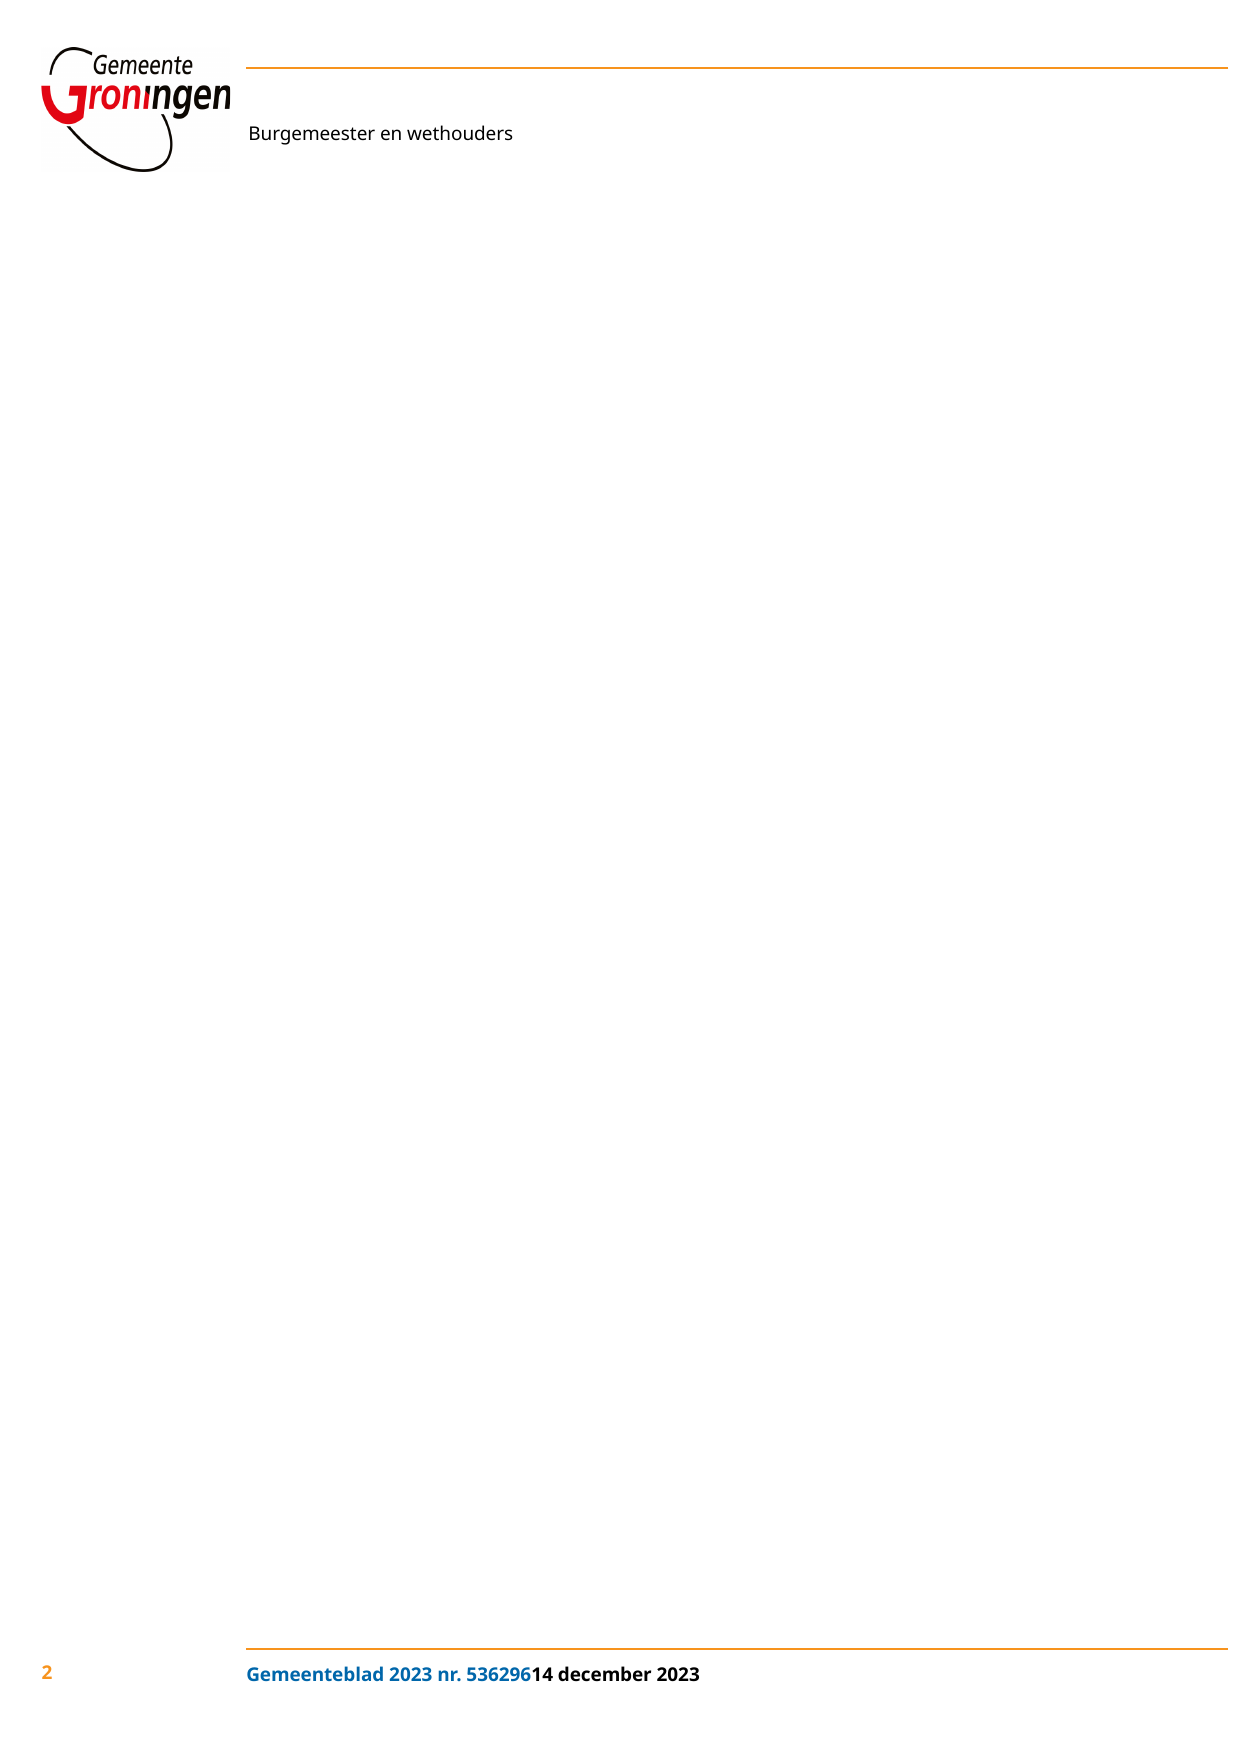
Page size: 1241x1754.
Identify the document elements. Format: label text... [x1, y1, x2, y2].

picture [41, 47, 231, 172]
text Burgemeester en wethouders [248, 121, 1152, 146]
